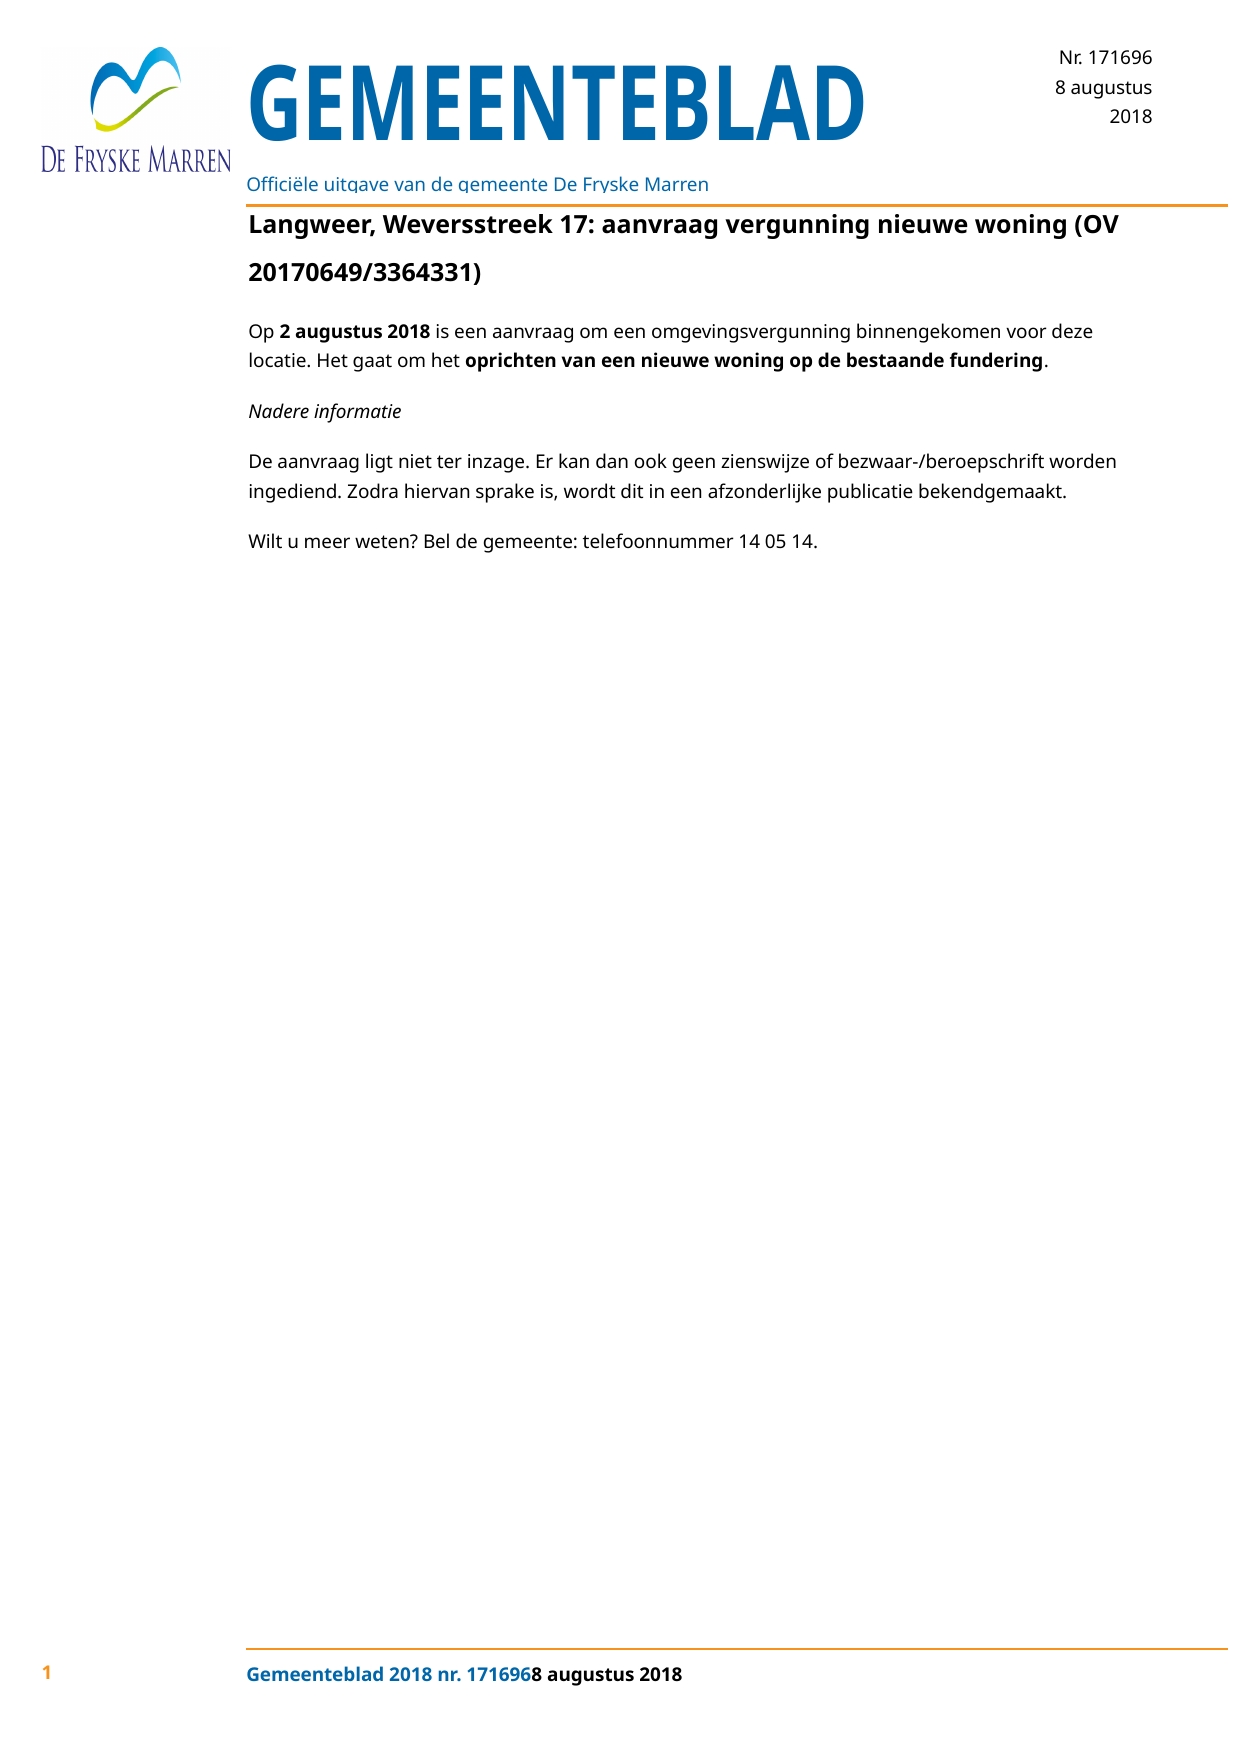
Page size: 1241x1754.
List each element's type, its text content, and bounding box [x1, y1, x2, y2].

text Langweer, Weversstreek 17: aanvraag vergunning nieuwe woning (OV 20170649/3364331) [248, 207, 1152, 288]
text Op 2 augustus 2018 is een aanvraag om een omgevingsvergunning binnengekomen voor deze locatie. Het gaat om het oprichten van een nieuwe woning op de bestaande fundering. [248, 318, 1152, 373]
picture [41, 47, 231, 172]
text De aanvraag ligt niet ter inzage. Er kan dan ook geen zienswijze of bezwaar-/beroepschrift worden ingediend. Zodra hiervan sprake is, wordt dit in een afzonderlijke publicatie bekendgemaakt. [248, 448, 1152, 504]
text Nadere informatie [248, 398, 1152, 424]
text Wilt u meer weten? Bel de gemeente: telefoonnummer 14 05 14. [248, 528, 1152, 554]
